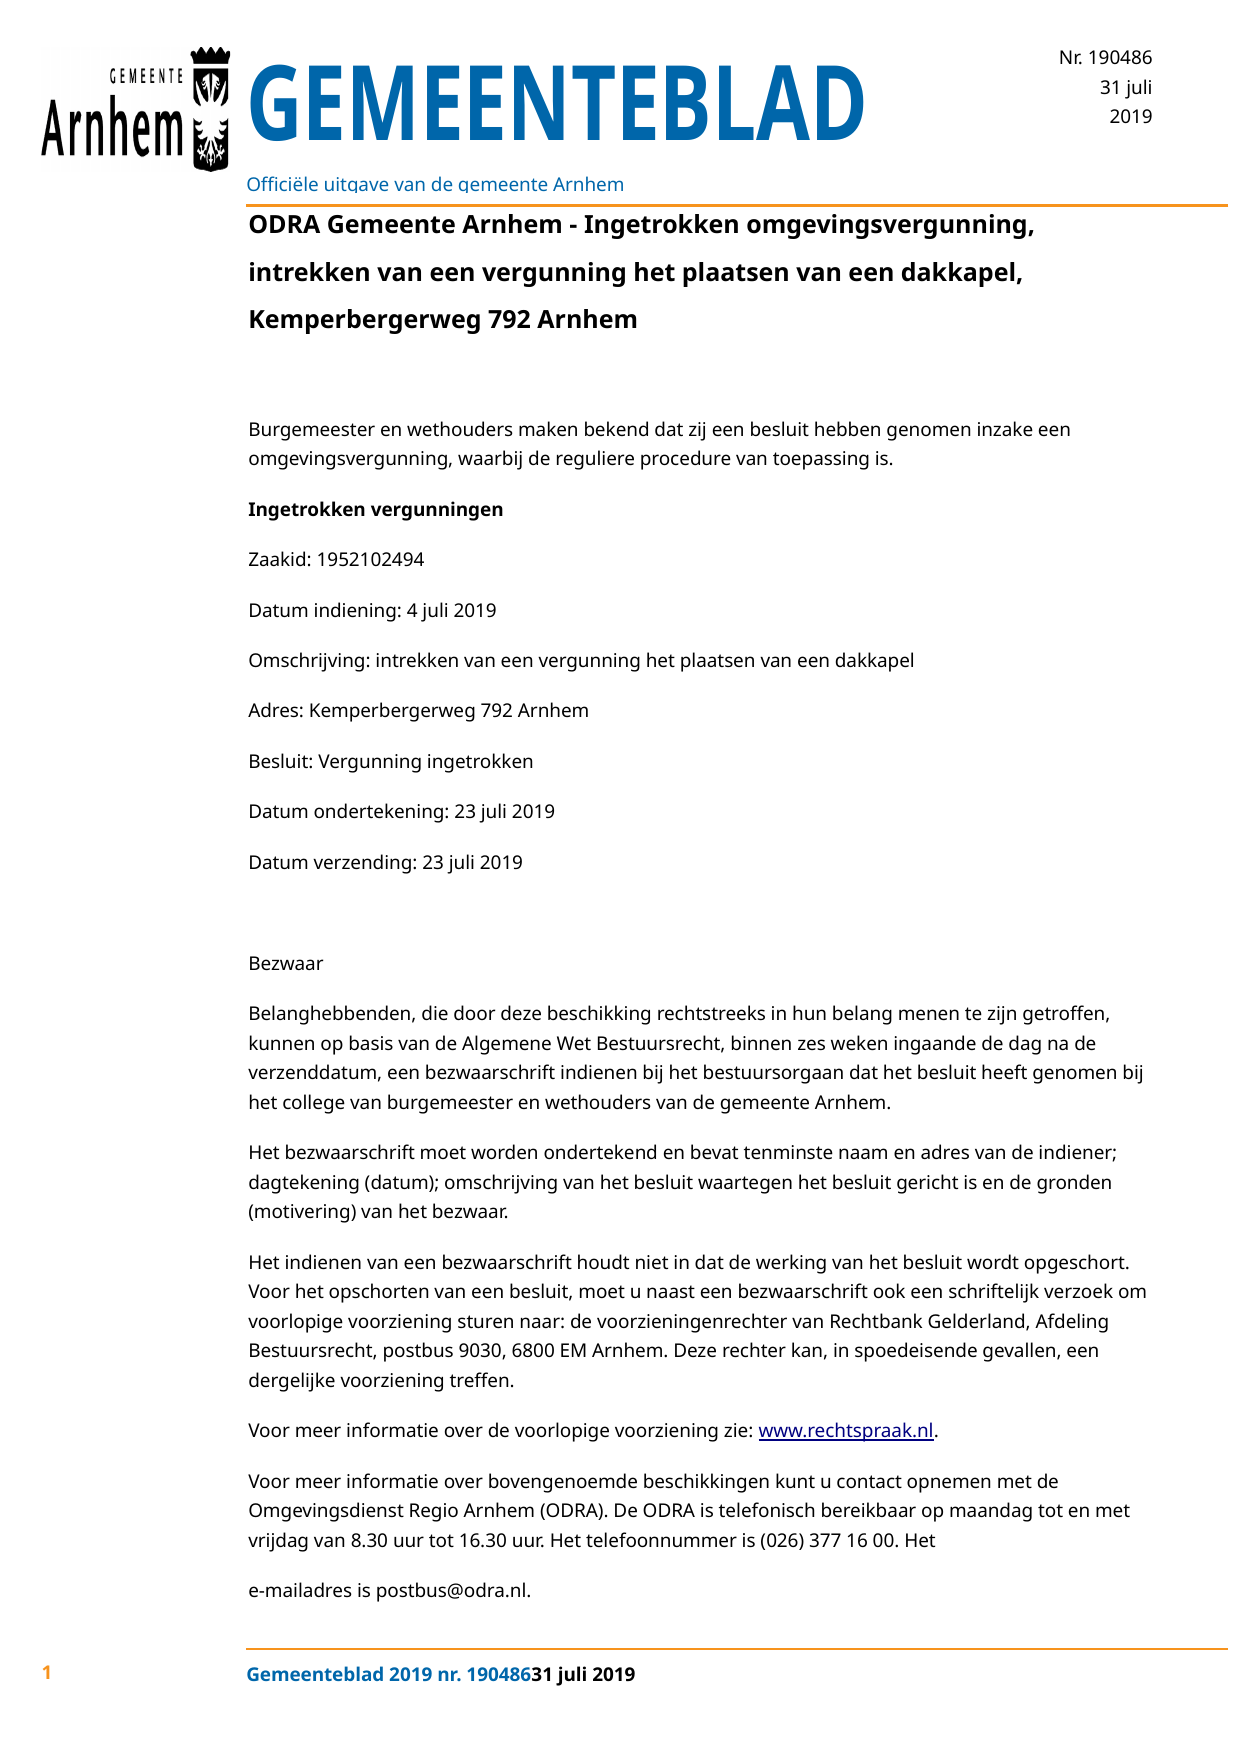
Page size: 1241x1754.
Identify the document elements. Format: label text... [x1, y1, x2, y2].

text Besluit: Vergunning ingetrokken [248, 748, 1152, 774]
text Het indienen van een bezwaarschrift houdt niet in dat de werking van het besluit wordt opgeschort. Voor het opschorten van een besluit, moet u naast een bezwaarschrift ook een schriftelijk verzoek om voorlopige voorziening sturen naar: de voorzieningenrechter van Rechtbank Gelderland, Afdeling Bestuursrecht, postbus 9030, 6800 EM Arnhem. Deze rechter kan, in spoedeisende gevallen, een dergelijke voorziening treffen. [248, 1249, 1152, 1393]
text Burgemeester en wethouders maken bekend dat zij een besluit hebben genomen inzake een omgevingsvergunning, waarbij de reguliere procedure van toepassing is. [248, 416, 1152, 471]
text Datum indiening: 4 juli 2019 [248, 597, 1152, 622]
text Zaakid: 1952102494 [248, 546, 1152, 572]
text Datum verzending: 23 juli 2019 [248, 849, 1152, 874]
text Datum ondertekening: 23 juli 2019 [248, 798, 1152, 824]
text Omschrijving: intrekken van een vergunning het plaatsen van een dakkapel [248, 647, 1152, 673]
text Bezwaar [248, 950, 1152, 975]
picture [41, 47, 231, 172]
text ODRA Gemeente Arnhem - Ingetrokken omgevingsvergunning, intrekken van een vergunning het plaatsen van een dakkapel, Kemperbergerweg 792 Arnhem [248, 207, 1152, 336]
text Ingetrokken vergunningen [248, 496, 1152, 522]
text Adres: Kemperbergerweg 792 Arnhem [248, 698, 1152, 723]
text Voor meer informatie over de voorlopige voorziening zie: www.rechtspraak.nl. [248, 1418, 1152, 1443]
text Het bezwaarschrift moet worden ondertekend en bevat tenminste naam en adres van de indiener; dagtekening (datum); omschrijving van het besluit waartegen het besluit gericht is en de gronden (motivering) van het bezwaar. [248, 1139, 1152, 1224]
text Voor meer informatie over bovengenoemde beschikkingen kunt u contact opnemen met de Omgevingsdienst Regio Arnhem (ODRA). De ODRA is telefonisch bereikbaar op maandag tot en met vrijdag van 8.30 uur tot 16.30 uur. Het telefoonnummer is (026) 377 16 00. Het [248, 1468, 1152, 1553]
text Belanghebbenden, die door deze beschikking rechtstreeks in hun belang menen te zijn getroffen, kunnen op basis van de Algemene Wet Bestuursrecht, binnen zes weken ingaande de dag na de verzenddatum, een bezwaarschrift indienen bij het bestuursorgaan dat het besluit heeft genomen bij het college van burgemeester en wethouders van de gemeente Arnhem. [248, 1000, 1152, 1114]
text e-mailadres is postbus@odra.nl. [248, 1578, 1152, 1603]
